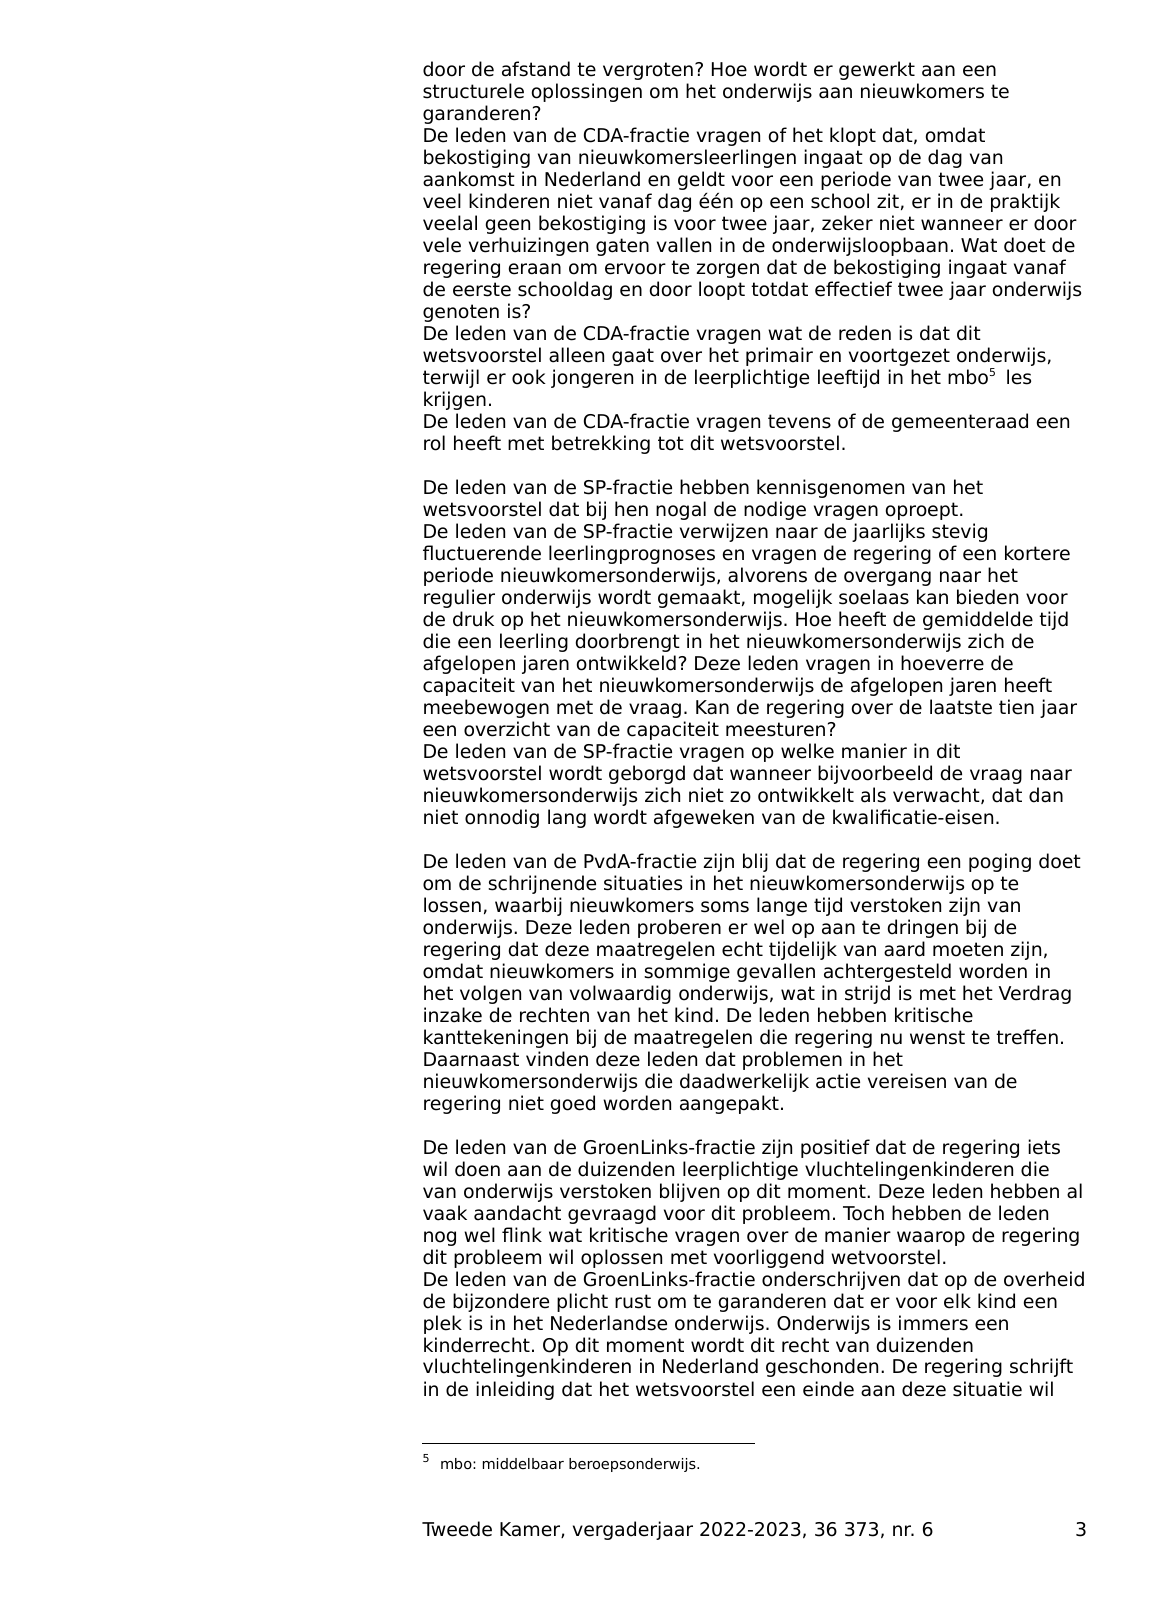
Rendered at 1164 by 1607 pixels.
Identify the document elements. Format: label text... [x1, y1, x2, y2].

text door de afstand te vergroten? Hoe wordt er gewerkt aan een structurele oplossingen om het onderwijs aan nieuwkomers te garanderen? [422, 59, 1087, 125]
text De leden van de CDA-fractie vragen of het klopt dat, omdat bekostiging van nieuwkomersleerlingen ingaat op de dag van aankomst in Nederland en geldt voor een periode van twee jaar, en veel kinderen niet vanaf dag één op een school zit, er in de praktijk veelal geen bekostiging is voor twee jaar, zeker niet wanneer er door vele verhuizingen gaten vallen in de onderwijsloopbaan. Wat doet de regering eraan om ervoor te zorgen dat de bekostiging ingaat vanaf de eerste schooldag en door loopt totdat effectief twee jaar onderwijs genoten is? [422, 125, 1087, 323]
text mbo: middelbaar beroepsonderwijs. [422, 1452, 1087, 1474]
text De leden van de SP-fractie verwijzen naar de jaarlijks stevig fluctuerende leerlingprognoses en vragen de regering of een kortere periode nieuwkomersonderwijs, alvorens de overgang naar het regulier onderwijs wordt gemaakt, mogelijk soelaas kan bieden voor de druk op het nieuwkomersonderwijs. Hoe heeft de gemiddelde tijd die een leerling doorbrengt in het nieuwkomersonderwijs zich de afgelopen jaren ontwikkeld? Deze leden vragen in hoeverre de capaciteit van het nieuwkomersonderwijs de afgelopen jaren heeft meebewogen met de vraag. Kan de regering over de laatste tien jaar een overzicht van de capaciteit meesturen? [422, 521, 1087, 741]
text De leden van de SP-fractie vragen op welke manier in dit wetsvoorstel wordt geborgd dat wanneer bijvoorbeeld de vraag naar nieuwkomersonderwijs zich niet zo ontwikkelt als verwacht, dat dan niet onnodig lang wordt afgeweken van de kwalificatie-eisen. [422, 741, 1087, 828]
text De leden van de CDA-fractie vragen wat de reden is dat dit wetsvoorstel alleen gaat over het primair en voortgezet onderwijs, terwijl er ook jongeren in de leerplichtige leeftijd in het mbo les krijgen. [422, 323, 1087, 411]
text De leden van de CDA-fractie vragen tevens of de gemeenteraad een rol heeft met betrekking tot dit wetsvoorstel. [422, 411, 1087, 455]
text De leden van de GroenLinks-fractie onderschrijven dat op de overheid de bijzondere plicht rust om te garanderen dat er voor elk kind een plek is in het Nederlandse onderwijs. Onderwijs is immers een kinderrecht. Op dit moment wordt dit recht van duizenden vluchtelingenkinderen in Nederland geschonden. De regering schrijft in de inleiding dat het wetsvoorstel een einde aan deze situatie wil [422, 1268, 1087, 1400]
text De leden van de PvdA-fractie zijn blij dat de regering een poging doet om de schrijnende situaties in het nieuwkomersonderwijs op te lossen, waarbij nieuwkomers soms lange tijd verstoken zijn van onderwijs. Deze leden proberen er wel op aan te dringen bij de regering dat deze maatregelen echt tijdelijk van aard moeten zijn, omdat nieuwkomers in sommige gevallen achtergesteld worden in het volgen van volwaardig onderwijs, wat in strijd is met het Verdrag inzake de rechten van het kind. De leden hebben kritische kanttekeningen bij de maatregelen die regering nu wenst te treffen. Daarnaast vinden deze leden dat problemen in het nieuwkomersonderwijs die daadwerkelijk actie vereisen van de regering niet goed worden aangepakt. [422, 851, 1087, 1114]
text De leden van de GroenLinks-fractie zijn positief dat de regering iets wil doen aan de duizenden leerplichtige vluchtelingenkinderen die van onderwijs verstoken blijven op dit moment. Deze leden hebben al vaak aandacht gevraagd voor dit probleem. Toch hebben de leden nog wel flink wat kritische vragen over de manier waarop de regering dit probleem wil oplossen met voorliggend wetvoorstel. [422, 1137, 1087, 1268]
text De leden van de SP-fractie hebben kennisgenomen van het wetsvoorstel dat bij hen nogal de nodige vragen oproept. [422, 477, 1087, 521]
